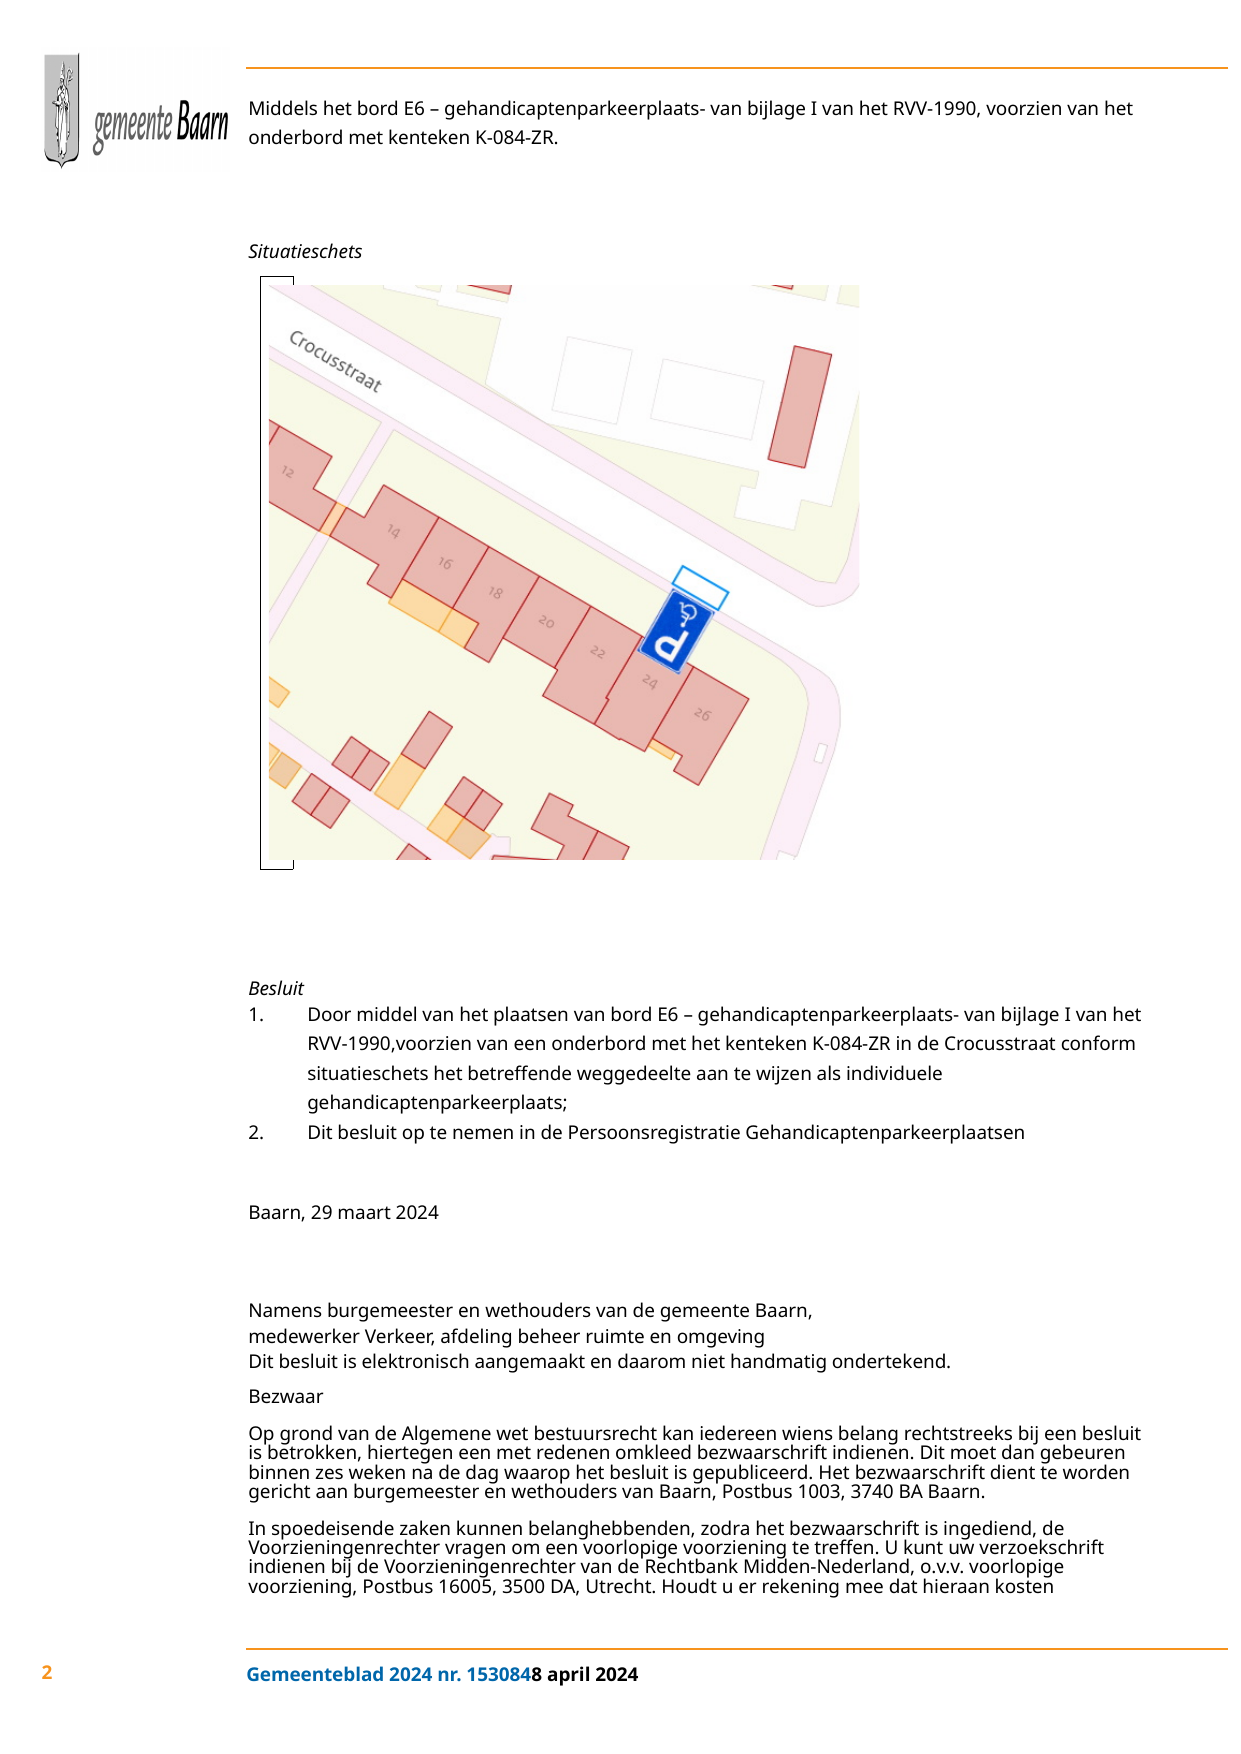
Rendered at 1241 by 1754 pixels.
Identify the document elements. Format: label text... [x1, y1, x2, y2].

text Dit besluit is elektronisch aangemaakt en daarom niet handmatig ondertekend. [248, 1349, 1152, 1374]
text Namens burgemeester en wethouders van de gemeente Baarn, [248, 1297, 1152, 1323]
text Situatieschets [248, 239, 1152, 264]
picture [41, 47, 231, 172]
text Besluit [248, 975, 1152, 1001]
text Bezwaar [248, 1388, 1152, 1407]
picture [268, 285, 860, 860]
text Op grond van de Algemene wet bestuursrecht kan iedereen wiens belang rechtstreeks bij een besluit is betrokken, hiertegen een met redenen omkleed bezwaarschrift indienen. Dit moet dan gebeuren binnen zes weken na de dag waarop het besluit is gepubliceerd. Het bezwaarschrift dient te worden gericht aan burgemeester en wethouders van Baarn, Postbus 1003, 3740 BA Baarn. [248, 1425, 1152, 1502]
text Baarn, 29 maart 2024 [248, 1199, 1152, 1225]
text medewerker Verkeer, afdeling beheer ruimte en omgeving [248, 1323, 1152, 1349]
list Dit besluit op te nemen in de Persoonsregistratie Gehandicaptenparkeerplaatsen [248, 1119, 1152, 1145]
text Middels het bord E6 – gehandicaptenparkeerplaats- van bijlage I van het RVV-1990, voorzien van het onderbord met kenteken K-084-ZR. [248, 95, 1152, 150]
text In spoedeisende zaken kunnen belanghebbenden, zodra het bezwaarschrift is ingediend, de Voorzieningenrechter vragen om een voorlopige voorziening te treffen. U kunt uw verzoekschrift indienen bij de Voorzieningenrechter van de Rechtbank Midden-Nederland, o.v.v. voorlopige voorziening, Postbus 16005, 3500 DA, Utrecht. Houdt u er rekening mee dat hieraan kosten [248, 1520, 1152, 1597]
list Door middel van het plaatsen van bord E6 – gehandicaptenparkeerplaats- van bijlage I van het RVV-1990,voorzien van een onderbord met het kenteken K-084-ZR in de Crocusstraat conform situatieschets het betreffende weggedeelte aan te wijzen als individuele gehandicaptenparkeerplaats; [248, 1001, 1152, 1115]
